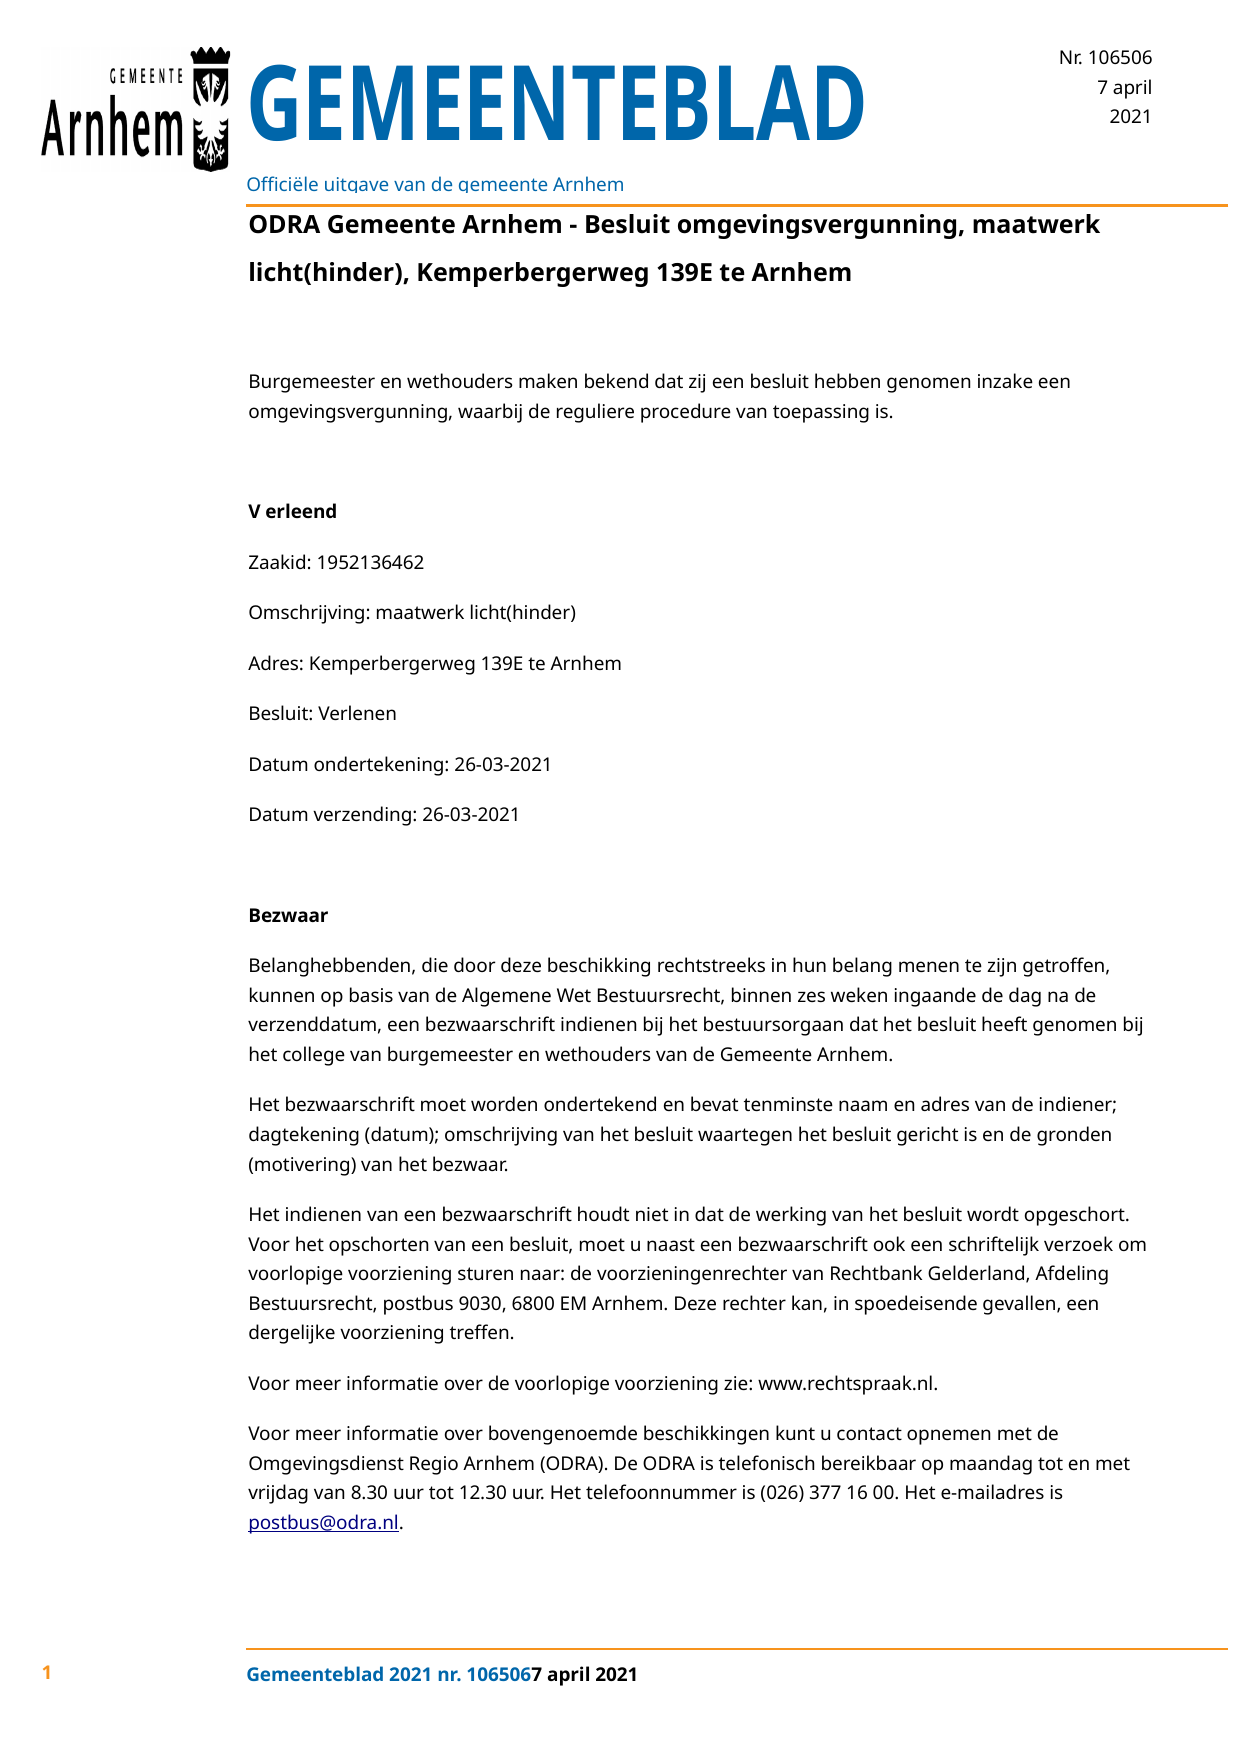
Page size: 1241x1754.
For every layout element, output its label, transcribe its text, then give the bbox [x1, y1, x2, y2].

text Zaakid: 1952136462 [248, 549, 1152, 575]
text Adres: Kemperbergerweg 139E te Arnhem [248, 650, 1152, 676]
text ODRA Gemeente Arnhem - Besluit omgevingsvergunning, maatwerk licht(hinder), Kemperbergerweg 139E te Arnhem [248, 207, 1152, 288]
text V erleend [248, 499, 1152, 524]
text Voor meer informatie over de voorlopige voorziening zie: www.rechtspraak.nl. [248, 1370, 1152, 1396]
text Bezwaar [248, 902, 1152, 928]
text Datum verzending: 26-03-2021 [248, 801, 1152, 827]
text Besluit: Verlenen [248, 700, 1152, 726]
text Burgemeester en wethouders maken bekend dat zij een besluit hebben genomen inzake een omgevingsvergunning, waarbij de reguliere procedure van toepassing is. [248, 368, 1152, 424]
text Omschrijving: maatwerk licht(hinder) [248, 599, 1152, 625]
text Datum ondertekening: 26-03-2021 [248, 751, 1152, 777]
picture [41, 47, 231, 172]
text Het indienen van een bezwaarschrift houdt niet in dat de werking van het besluit wordt opgeschort. Voor het opschorten van een besluit, moet u naast een bezwaarschrift ook een schriftelijk verzoek om voorlopige voorziening sturen naar: de voorzieningenrechter van Rechtbank Gelderland, Afdeling Bestuursrecht, postbus 9030, 6800 EM Arnhem. Deze rechter kan, in spoedeisende gevallen, een dergelijke voorziening treffen. [248, 1201, 1152, 1345]
text Voor meer informatie over bovengenoemde beschikkingen kunt u contact opnemen met de Omgevingsdienst Regio Arnhem (ODRA). De ODRA is telefonisch bereikbaar op maandag tot en met vrijdag van 8.30 uur tot 12.30 uur. Het telefoonnummer is (026) 377 16 00. Het e-mailadres is postbus@odra.nl. [248, 1420, 1152, 1535]
text Belanghebbenden, die door deze beschikking rechtstreeks in hun belang menen te zijn getroffen, kunnen op basis van de Algemene Wet Bestuursrecht, binnen zes weken ingaande de dag na de verzenddatum, een bezwaarschrift indienen bij het bestuursorgaan dat het besluit heeft genomen bij het college van burgemeester en wethouders van de Gemeente Arnhem. [248, 952, 1152, 1067]
text Het bezwaarschrift moet worden ondertekend en bevat tenminste naam en adres van de indiener; dagtekening (datum); omschrijving van het besluit waartegen het besluit gericht is en de gronden (motivering) van het bezwaar. [248, 1092, 1152, 1177]
